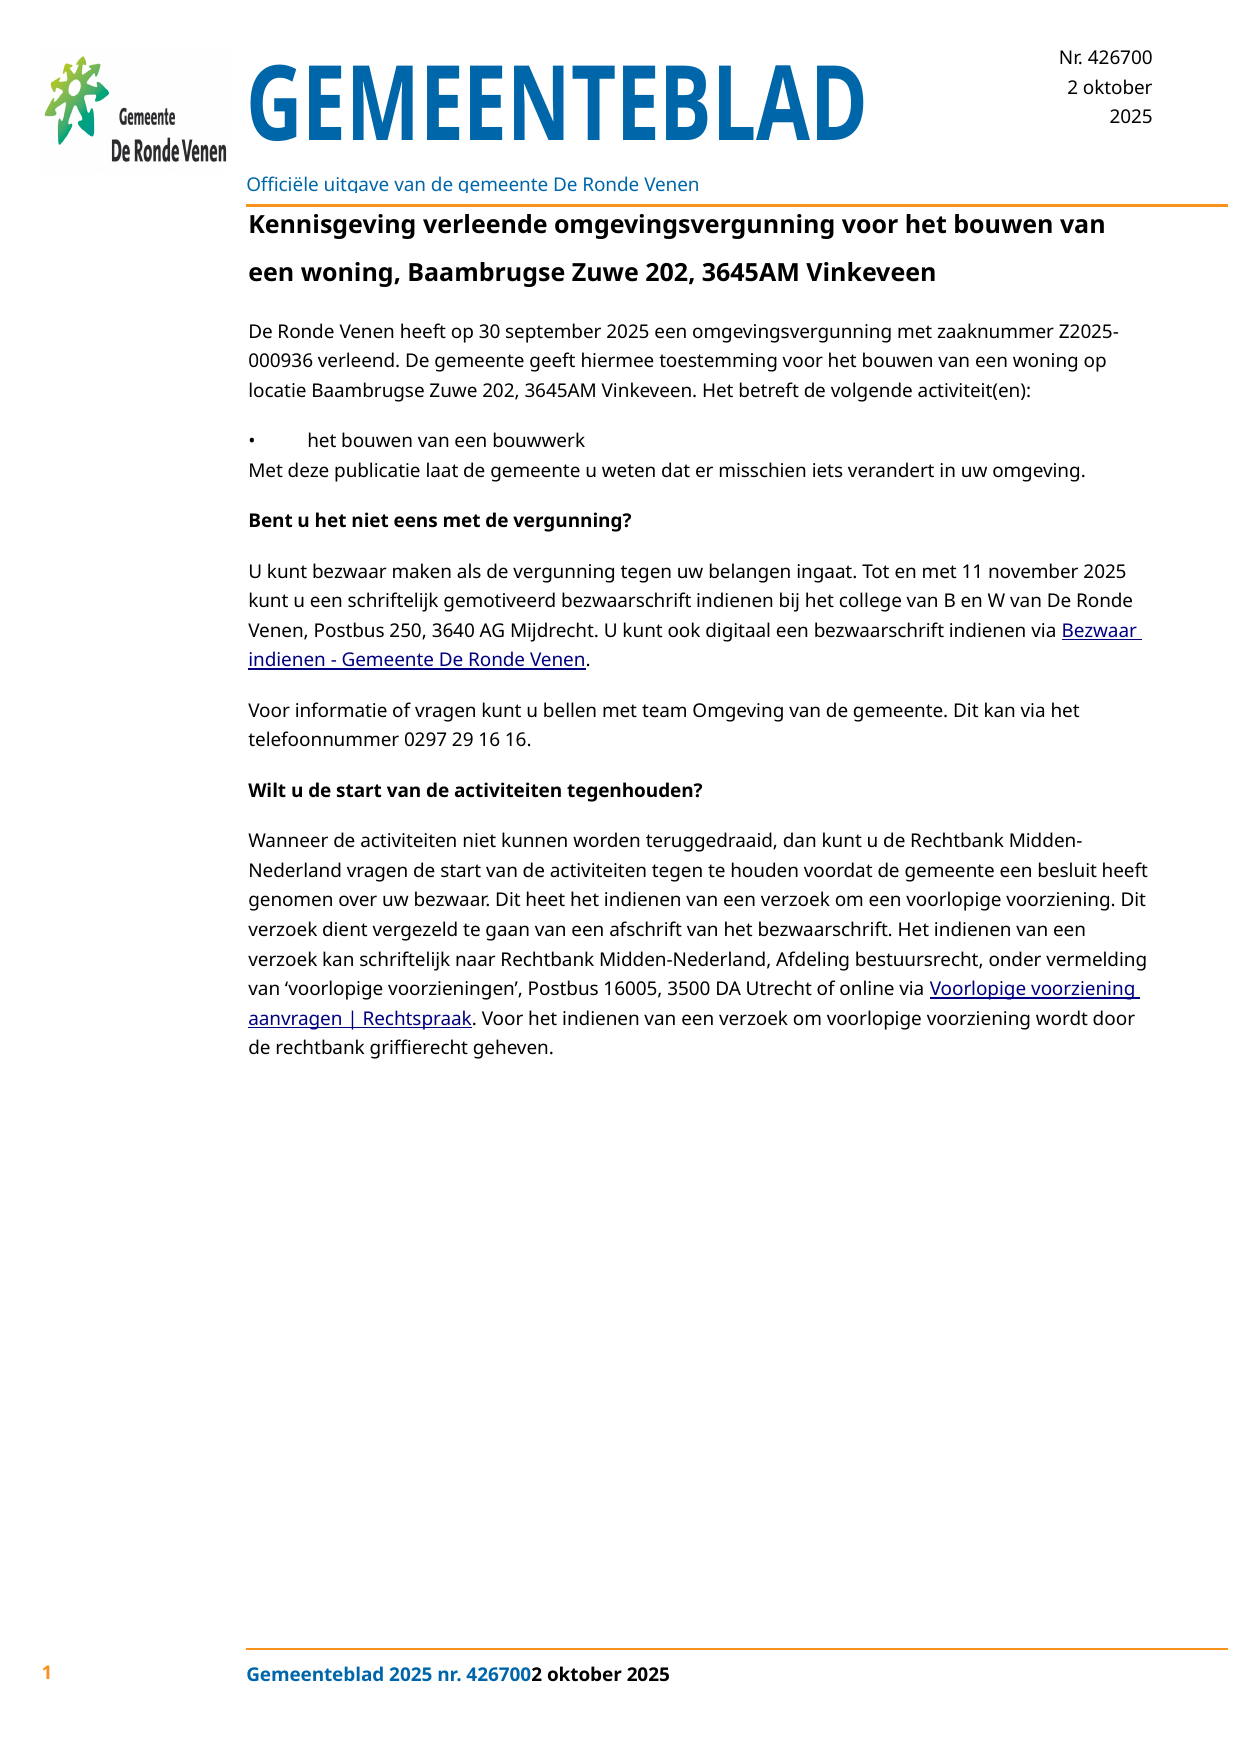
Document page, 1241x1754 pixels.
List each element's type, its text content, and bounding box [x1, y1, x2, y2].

list het bouwen van een bouwwerk [248, 427, 1152, 453]
text Wilt u de start van de activiteiten tegenhouden? [248, 777, 1152, 803]
text U kunt bezwaar maken als de vergunning tegen uw belangen ingaat. Tot en met 11 november 2025 kunt u een schriftelijk gemotiveerd bezwaarschrift indienen bij het college van B en W van De Ronde Venen, Postbus 250, 3640 AG Mijdrecht. U kunt ook digitaal een bezwaarschrift indienen via Bezwaar indienen - Gemeente De Ronde Venen. [248, 558, 1152, 672]
text Voor informatie of vragen kunt u bellen met team Omgeving van de gemeente. Dit kan via het telefoonnummer 0297 29 16 16. [248, 697, 1152, 752]
picture [41, 47, 231, 172]
text Bent u het niet eens met de vergunning? [248, 507, 1152, 533]
text Met deze publicatie laat de gemeente u weten dat er misschien iets verandert in uw omgeving. [248, 457, 1152, 483]
text Wanneer de activiteiten niet kunnen worden teruggedraaid, dan kunt u de Rechtbank Midden-Nederland vragen de start van de activiteiten tegen te houden voordat de gemeente een besluit heeft genomen over uw bezwaar. Dit heet het indienen van een verzoek om een voorlopige voorziening. Dit verzoek dient vergezeld te gaan van een afschrift van het bezwaarschrift. Het indienen van een verzoek kan schriftelijk naar Rechtbank Midden-Nederland, Afdeling bestuursrecht, onder vermelding van ‘voorlopige voorzieningen’, Postbus 16005, 3500 DA Utrecht of online via Voorlopige voorziening aanvragen | Rechtspraak. Voor het indienen van een verzoek om voorlopige voorziening wordt door de rechtbank griffierecht geheven. [248, 827, 1152, 1060]
text De Ronde Venen heeft op 30 september 2025 een omgevingsvergunning met zaaknummer Z2025-000936 verleend. De gemeente geeft hiermee toestemming voor het bouwen van een woning op locatie Baambrugse Zuwe 202, 3645AM Vinkeveen. Het betreft de volgende activiteit(en): [248, 318, 1152, 403]
text Kennisgeving verleende omgevingsvergunning voor het bouwen van een woning, Baambrugse Zuwe 202, 3645AM Vinkeveen [248, 207, 1152, 288]
